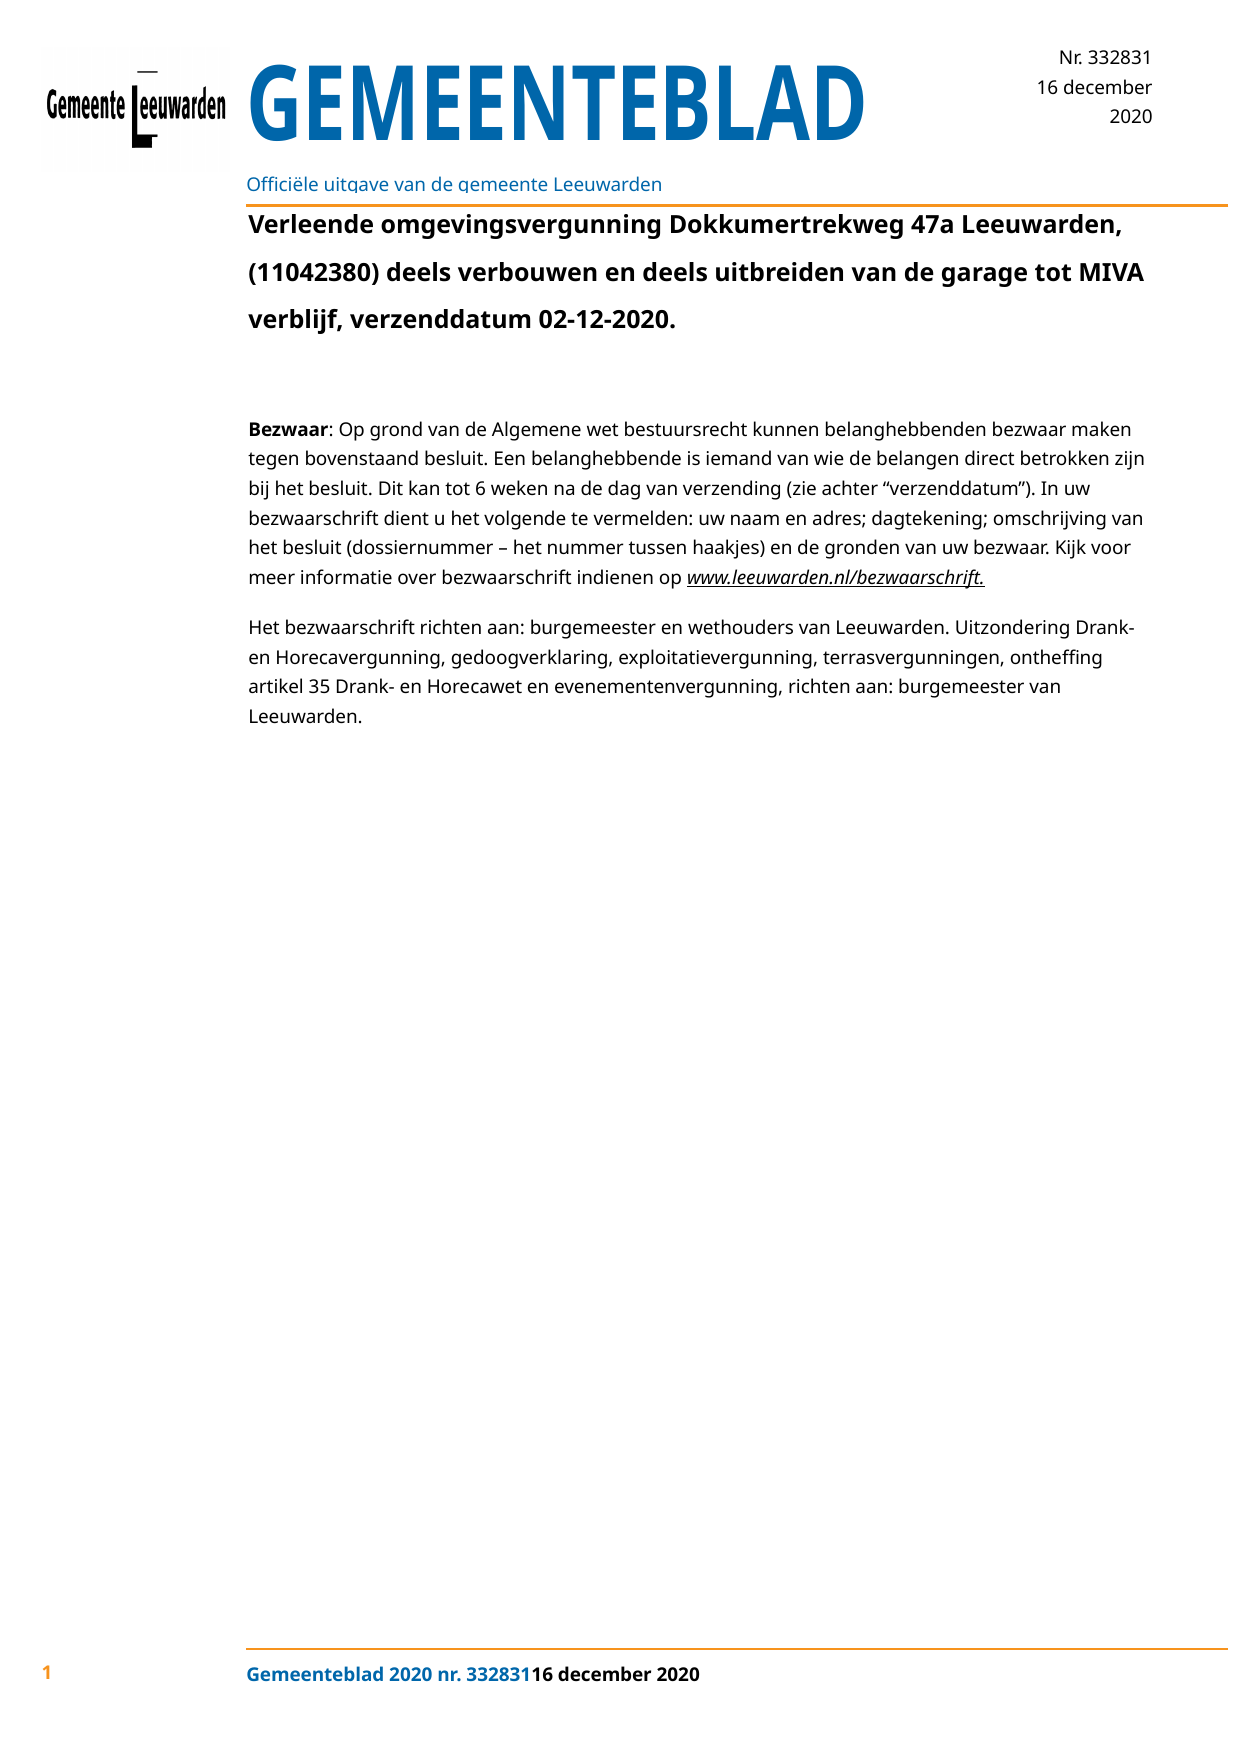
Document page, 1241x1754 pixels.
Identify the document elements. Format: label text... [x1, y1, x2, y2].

picture [41, 47, 231, 172]
text Het bezwaarschrift richten aan: burgemeester en wethouders van Leeuwarden. Uitzondering Drank- en Horecavergunning, gedoogverklaring, exploitatievergunning, terrasvergunningen, ontheffing artikel 35 Drank- en Horecawet en evenementenvergunning, richten aan: burgemeester van Leeuwarden. [248, 614, 1152, 729]
text Bezwaar: Op grond van de Algemene wet bestuursrecht kunnen belanghebbenden bezwaar maken tegen bovenstaand besluit. Een belanghebbende is iemand van wie de belangen direct betrokken zijn bij het besluit. Dit kan tot 6 weken na de dag van verzending (zie achter “verzenddatum”). In uw bezwaarschrift dient u het volgende te vermelden: uw naam en adres; dagtekening; omschrijving van het besluit (dossiernummer – het nummer tussen haakjes) en de gronden van uw bezwaar. Kijk voor meer informatie over bezwaarschrift indienen op www.leeuwarden.nl/bezwaarschrift. [248, 416, 1152, 589]
text Verleende omgevingsvergunning Dokkumertrekweg 47a Leeuwarden, (11042380) deels verbouwen en deels uitbreiden van de garage tot MIVA verblijf, verzenddatum 02-12-2020. [248, 207, 1152, 336]
